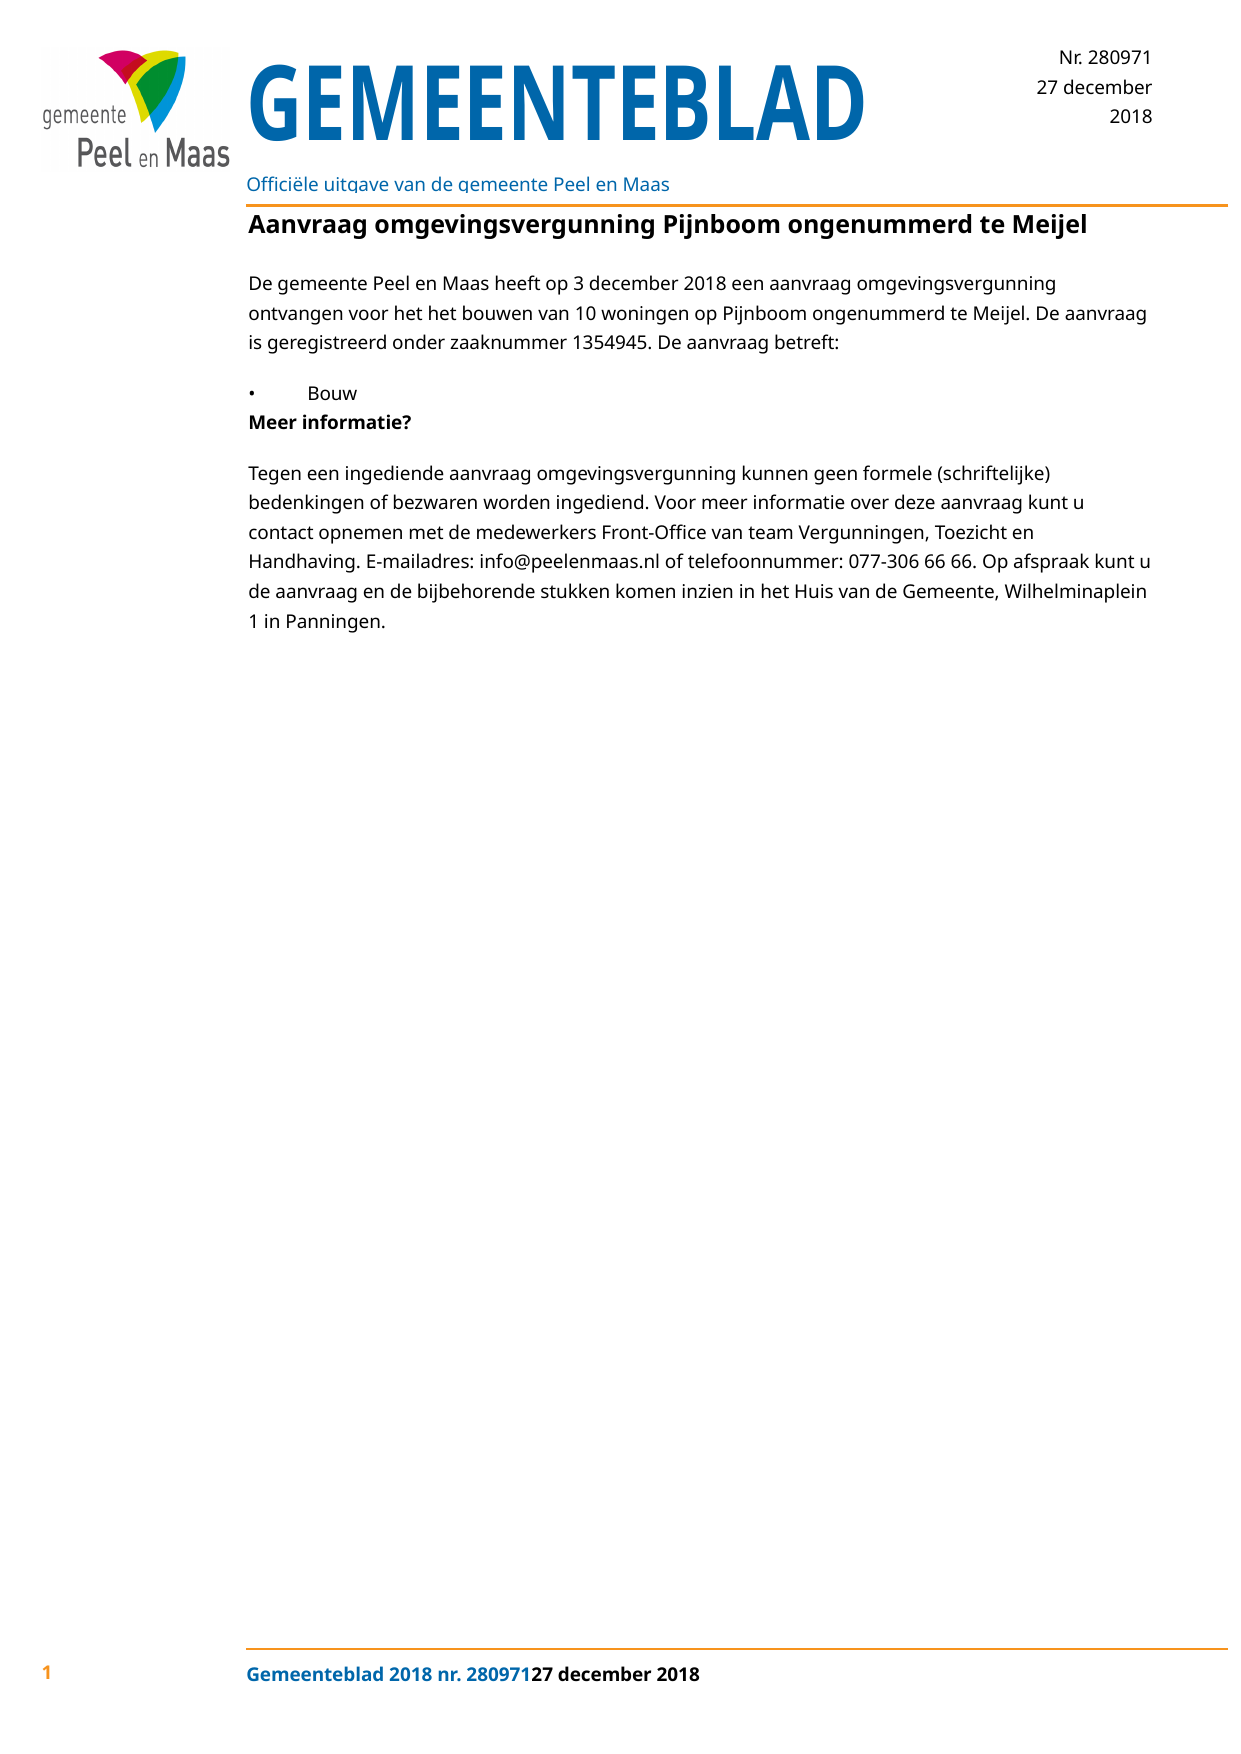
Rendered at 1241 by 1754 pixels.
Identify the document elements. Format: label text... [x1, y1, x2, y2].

text Aanvraag omgevingsvergunning Pijnboom ongenummerd te Meijel [248, 207, 1152, 241]
text De gemeente Peel en Maas heeft op 3 december 2018 een aanvraag omgevingsvergunning ontvangen voor het het bouwen van 10 woningen op Pijnboom ongenummerd te Meijel. De aanvraag is geregistreerd onder zaaknummer 1354945. De aanvraag betreft: [248, 270, 1152, 355]
list Bouw [248, 380, 1152, 406]
picture [41, 47, 231, 172]
text Tegen een ingediende aanvraag omgevingsvergunning kunnen geen formele (schriftelijke) bedenkingen of bezwaren worden ingediend. Voor meer informatie over deze aanvraag kunt u contact opnemen met de medewerkers Front-Office van team Vergunningen, Toezicht en Handhaving. E-mailadres: info@peelenmaas.nl of telefoonnummer: 077-306 66 66. Op afspraak kunt u de aanvraag en de bijbehorende stukken komen inzien in het Huis van de Gemeente, Wilhelminaplein 1 in Panningen. [248, 460, 1152, 633]
text Meer informatie? [248, 409, 1152, 435]
